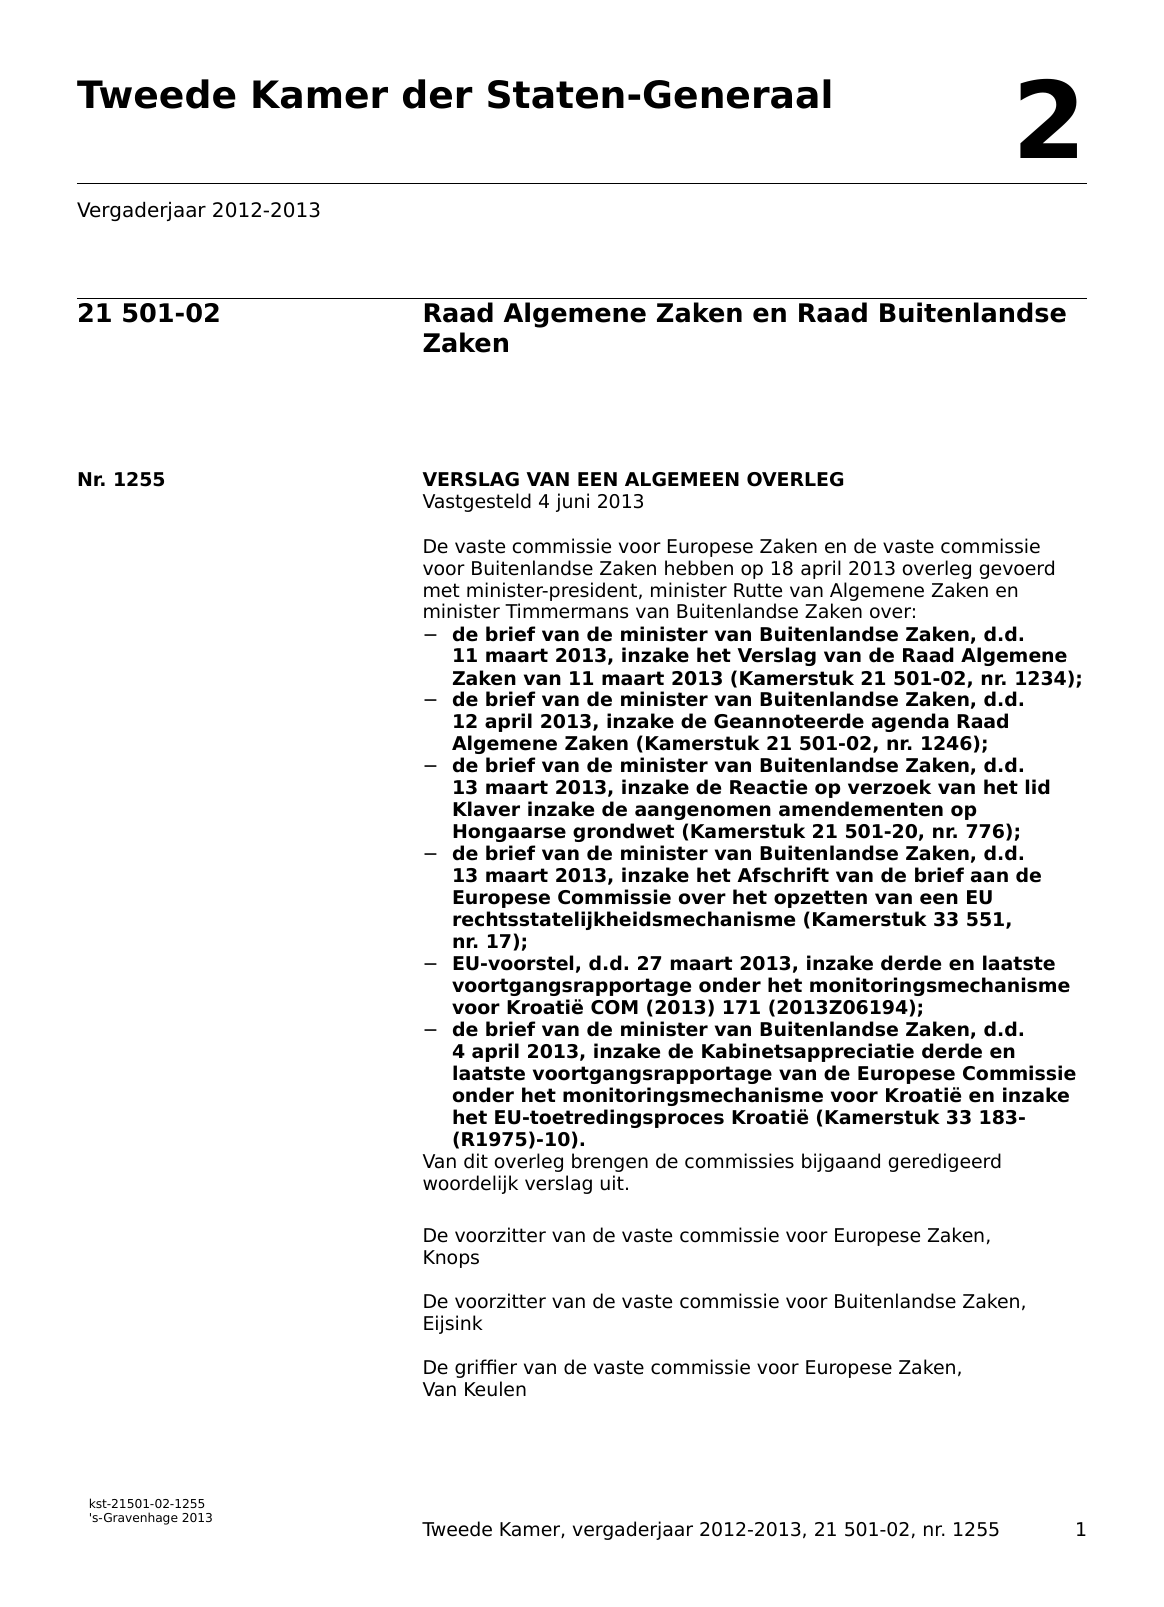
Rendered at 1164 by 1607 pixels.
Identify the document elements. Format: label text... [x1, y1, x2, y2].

subtitle 21 501-02 Raad Algemene Zaken en Raad Buitenlandse Zaken [77, 299, 1087, 358]
text − de brief van de minister van Buitenlandse Zaken, d.d. 11 maart 2013, inzake het Verslag van de Raad Algemene Zaken van 11 maart 2013 (Kamerstuk 21 501-02, nr. 1234); [422, 623, 1087, 689]
table_cell Vergaderjaar 2012-2013 [77, 184, 1087, 298]
text − de brief van de minister van Buitenlandse Zaken, d.d. 4 april 2013, inzake de Kabinetsappreciatie derde en laatste voortgangsrapportage van de Europese Commissie onder het monitoringsmechanisme voor Kroatië en inzake het EU-toetredingsproces Kroatië (Kamerstuk 33 183-(R1975)-10). [422, 1019, 1087, 1151]
text − de brief van de minister van Buitenlandse Zaken, d.d. 12 april 2013, inzake de Geannoteerde agenda Raad Algemene Zaken (Kamerstuk 21 501-02, nr. 1246); [422, 689, 1087, 755]
text Vastgesteld 4 juni 2013 [422, 491, 1087, 513]
text De voorzitter van de vaste commissie voor Buitenlandse Zaken, Eijsink [422, 1291, 1087, 1335]
text De vaste commissie voor Europese Zaken en de vaste commissie voor Buitenlandse Zaken hebben op 18 april 2013 overleg gevoerd met minister-president, minister Rutte van Algemene Zaken en minister Timmermans van Buitenlandse Zaken over: [422, 536, 1087, 623]
text − de brief van de minister van Buitenlandse Zaken, d.d. 13 maart 2013, inzake het Afschrift van de brief aan de Europese Commissie over het opzetten van een EU rechtsstatelijkheidsmechanisme (Kamerstuk 33 551, nr. 17); [422, 843, 1087, 953]
text De griffier van de vaste commissie voor Europese Zaken, Van Keulen [422, 1357, 1087, 1401]
table_header Tweede Kamer der Staten-Generaal [77, 59, 886, 183]
subtitle Nr. 1255 VERSLAG VAN EEN ALGEMEEN OVERLEG [77, 469, 1087, 491]
table_header 2 [886, 59, 1087, 183]
text − de brief van de minister van Buitenlandse Zaken, d.d. 13 maart 2013, inzake de Reactie op verzoek van het lid Klaver inzake de aangenomen amendementen op Hongaarse grondwet (Kamerstuk 21 501-20, nr. 776); [422, 755, 1087, 843]
text − EU-voorstel, d.d. 27 maart 2013, inzake derde en laatste voortgangsrapportage onder het monitoringsmechanisme voor Kroatië COM (2013) 171 (2013Z06194); [422, 953, 1087, 1019]
text Van dit overleg brengen de commissies bijgaand geredigeerd woordelijk verslag uit. [422, 1151, 1087, 1195]
text 's-Gravenhage 2013 [88, 1511, 323, 1525]
text kst-21501-02-1255 [88, 1497, 323, 1511]
text De voorzitter van de vaste commissie voor Europese Zaken, Knops [422, 1225, 1087, 1269]
